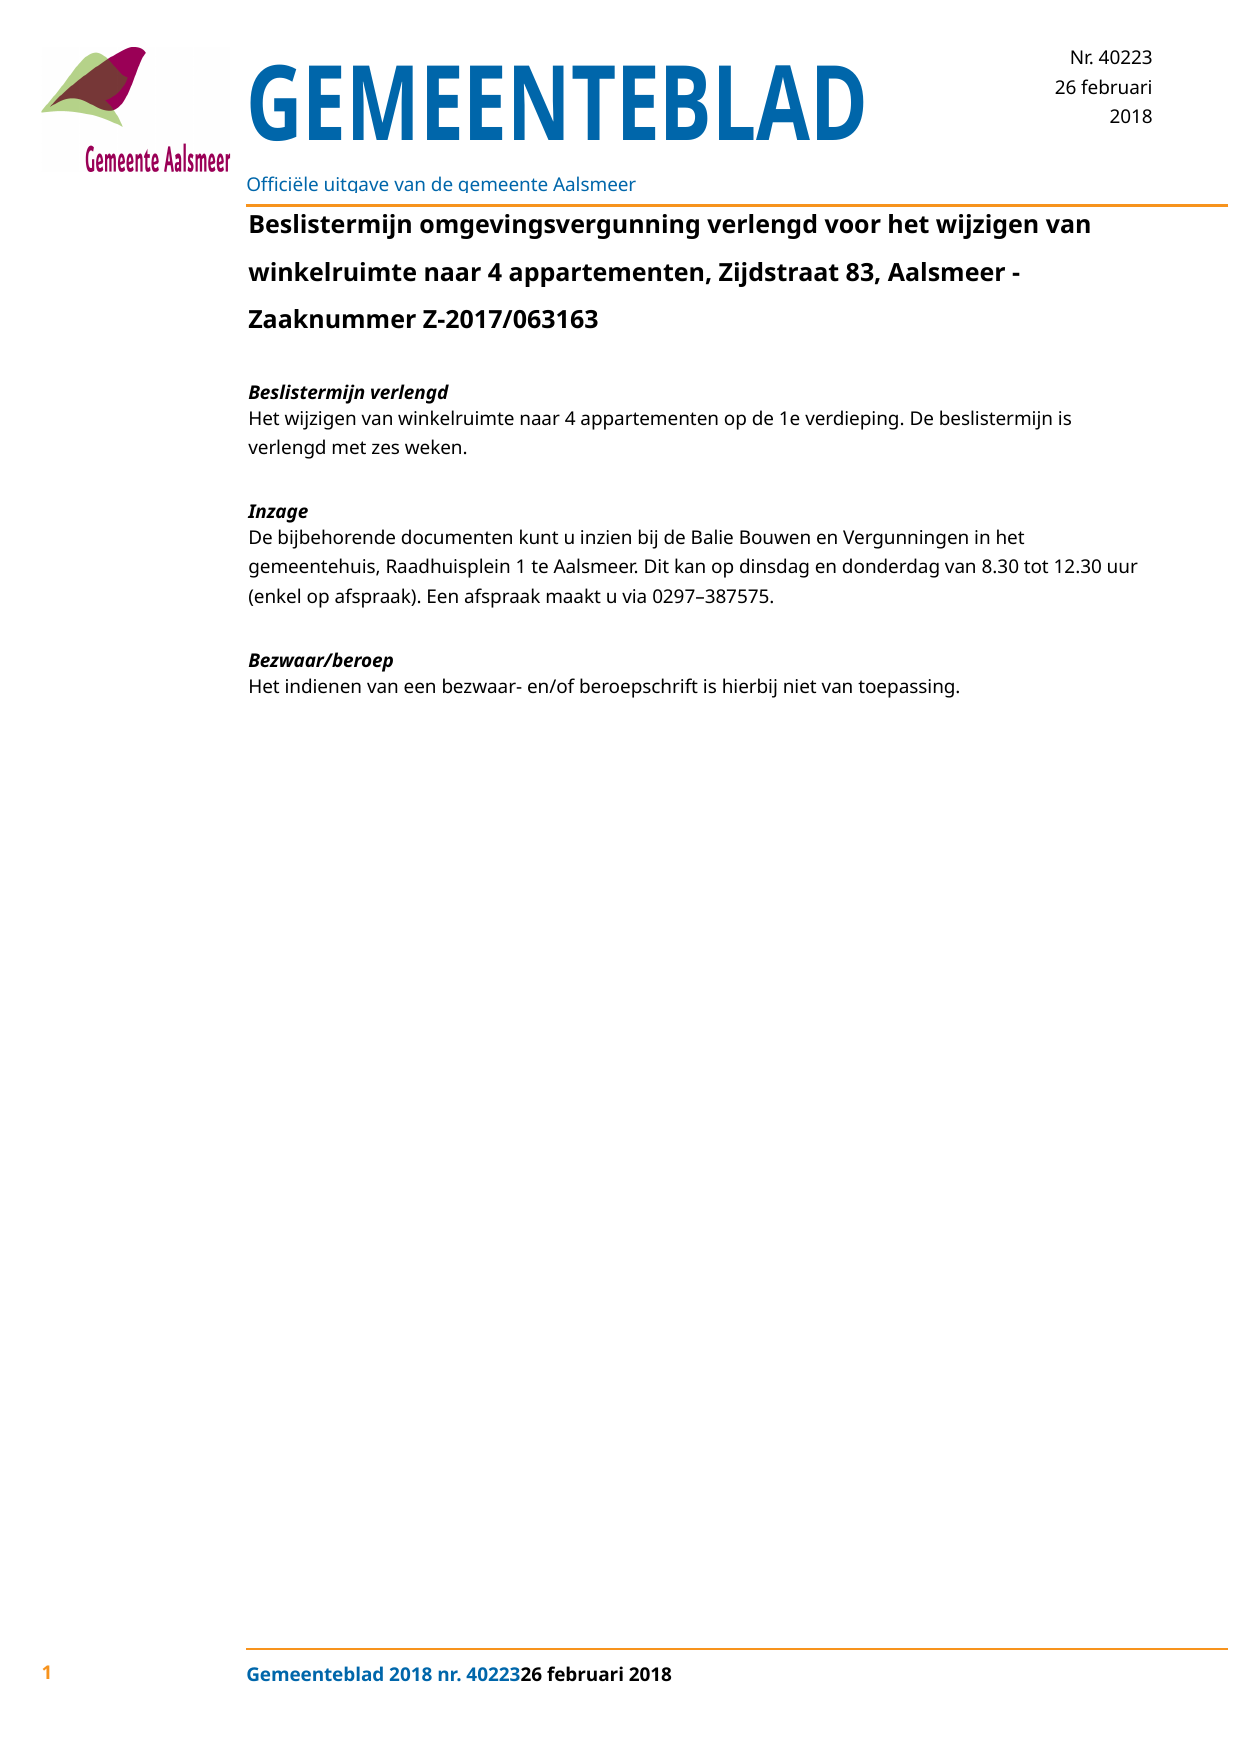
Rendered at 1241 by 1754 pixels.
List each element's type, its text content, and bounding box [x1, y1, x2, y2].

text Beslistermijn omgevingsvergunning verlengd voor het wijzigen van winkelruimte naar 4 appartementen, Zijdstraat 83, Aalsmeer - Zaaknummer Z-2017/063163 [248, 207, 1152, 336]
text Het indienen van een bezwaar- en/of beroepschrift is hierbij niet van toepassing. [248, 673, 1152, 699]
text Beslistermijn verlengd [248, 379, 1152, 405]
picture [41, 47, 231, 172]
text Het wijzigen van winkelruimte naar 4 appartementen op de 1e verdieping. De beslistermijn is verlengd met zes weken. [248, 405, 1152, 460]
text Inzage [248, 498, 1152, 524]
text De bijbehorende documenten kunt u inzien bij de Balie Bouwen en Vergunningen in het gemeentehuis, Raadhuisplein 1 te Aalsmeer. Dit kan op dinsdag en donderdag van 8.30 tot 12.30 uur (enkel op afspraak). Een afspraak maakt u via 0297–387575. [248, 524, 1152, 609]
text Bezwaar/beroep [248, 647, 1152, 673]
